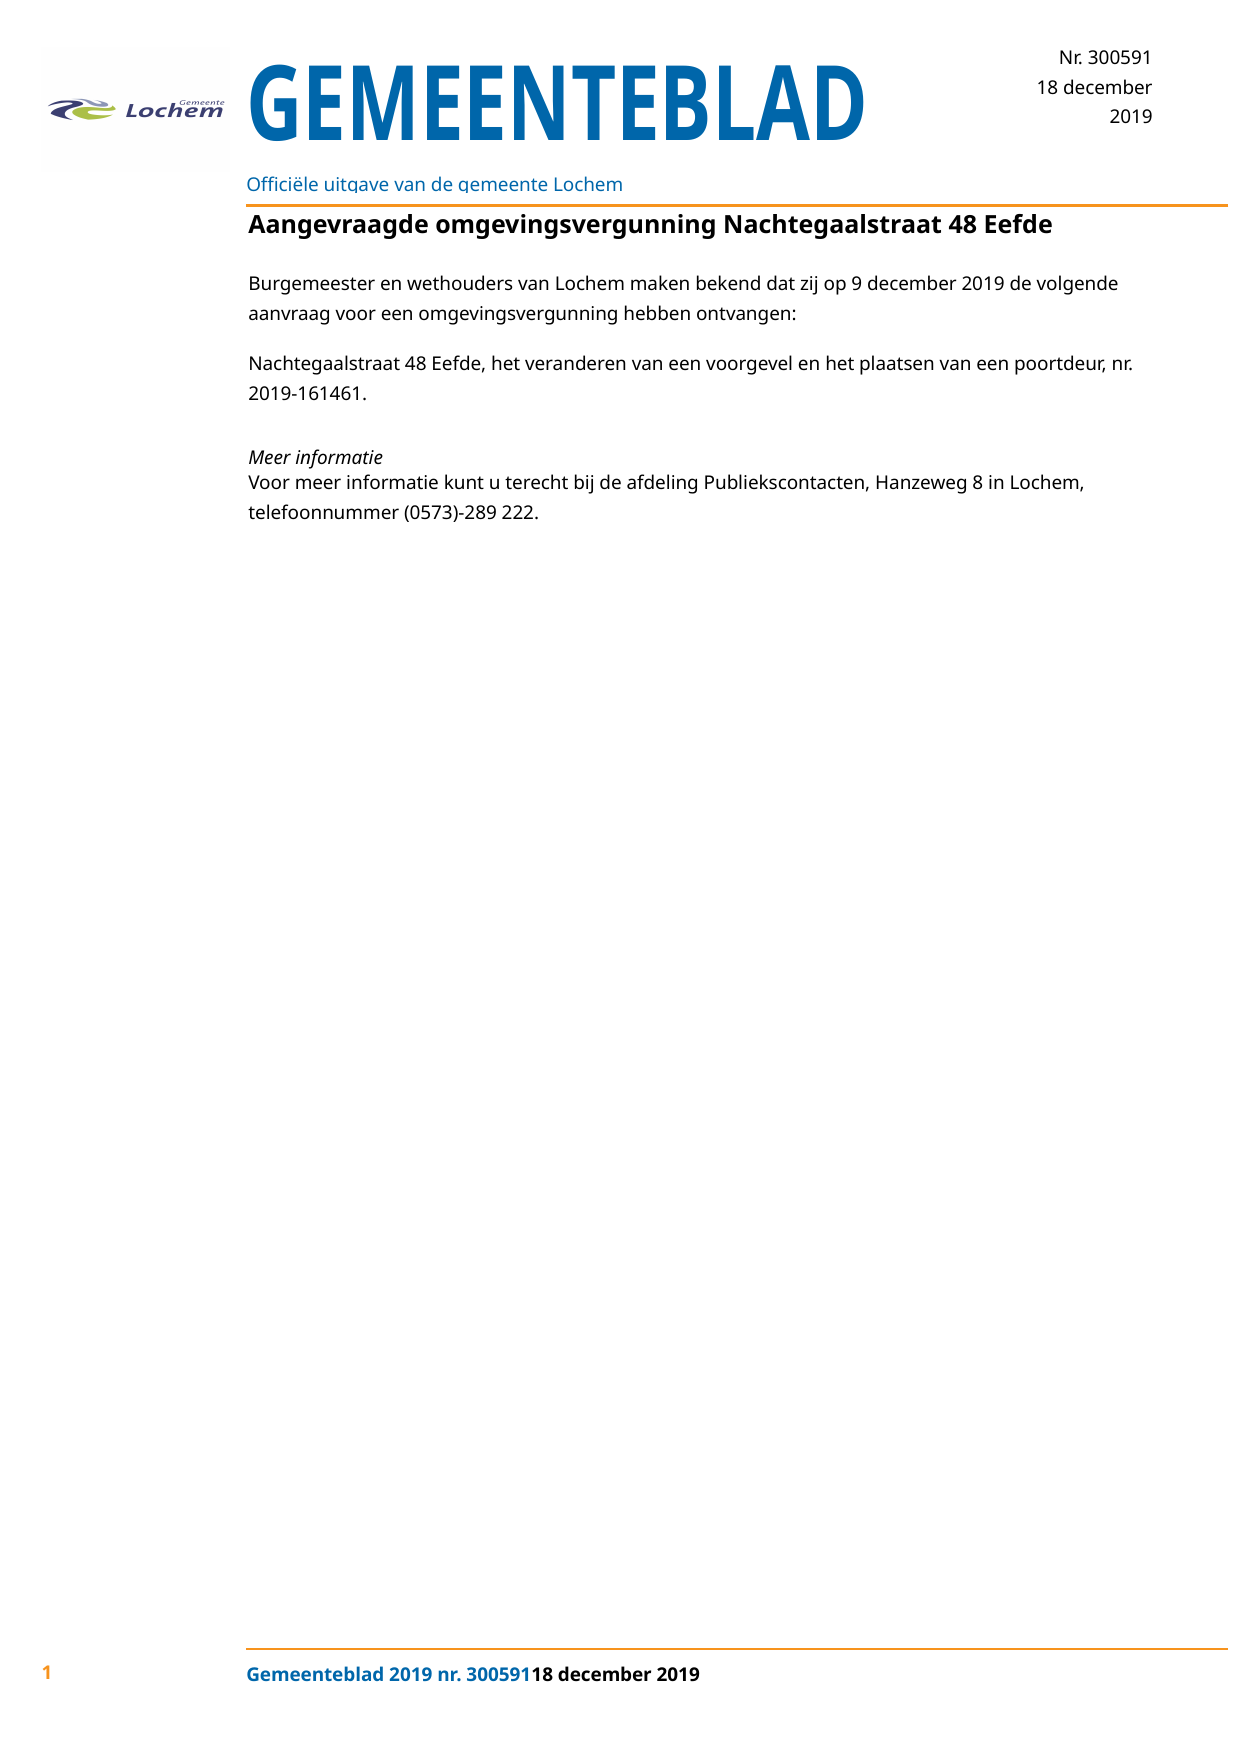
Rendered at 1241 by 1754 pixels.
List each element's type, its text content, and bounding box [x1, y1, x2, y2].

picture [41, 47, 231, 172]
text Voor meer informatie kunt u terecht bij de afdeling Publiekscontacten, Hanzeweg 8 in Lochem, telefoonnummer (0573)-289 222. [248, 469, 1152, 525]
text Meer informatie [248, 444, 1152, 469]
text Aangevraagde omgevingsvergunning Nachtegaalstraat 48 Eefde [248, 207, 1152, 241]
text Burgemeester en wethouders van Lochem maken bekend dat zij op 9 december 2019 de volgende aanvraag voor een omgevingsvergunning hebben ontvangen: [248, 270, 1152, 326]
text Nachtegaalstraat 48 Eefde, het veranderen van een voorgevel en het plaatsen van een poortdeur, nr. 2019-161461. [248, 350, 1152, 406]
